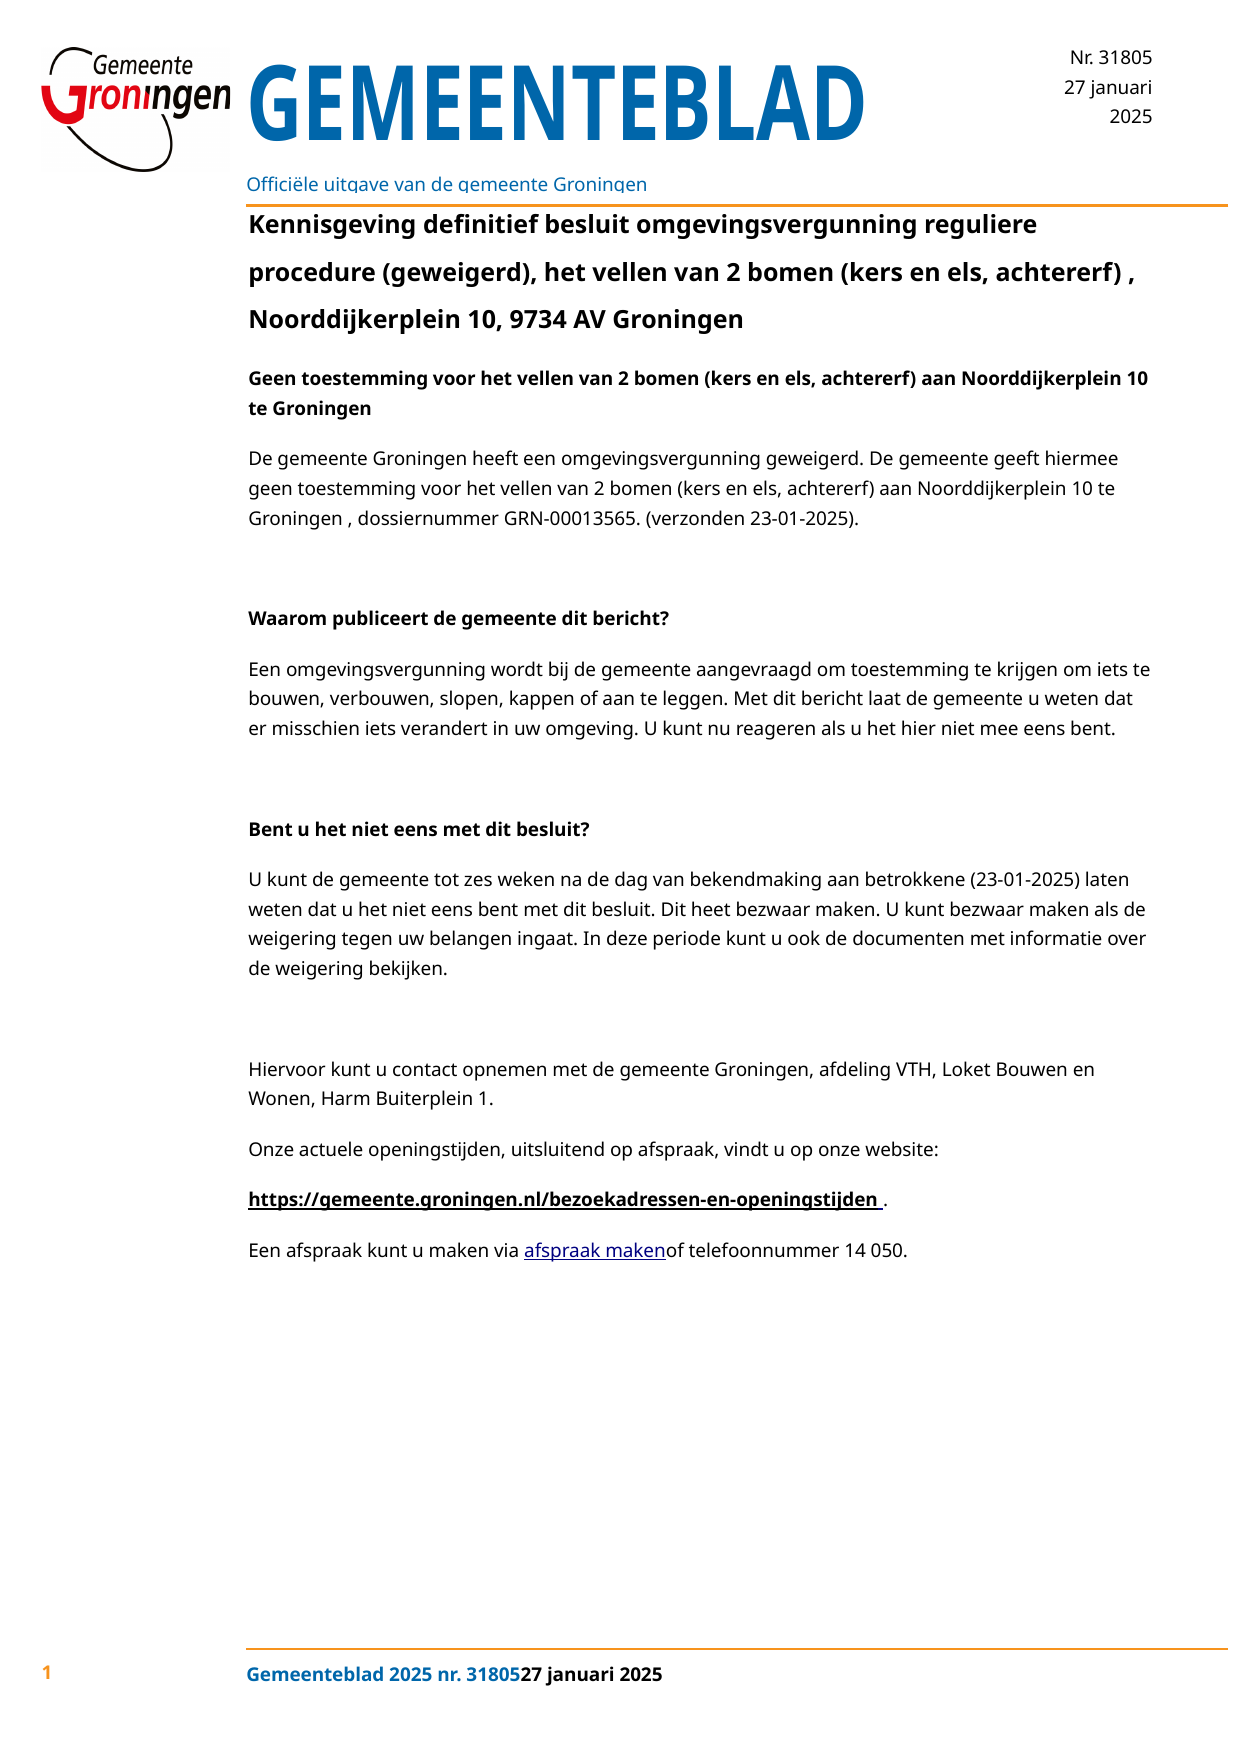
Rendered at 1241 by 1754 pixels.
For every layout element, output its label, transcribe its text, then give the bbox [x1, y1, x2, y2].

text Waarom publiceert de gemeente dit bericht? [248, 606, 1152, 631]
text Kennisgeving definitief besluit omgevingsvergunning reguliere procedure (geweigerd), het vellen van 2 bomen (kers en els, achtererf) , Noorddijkerplein 10, 9734 AV Groningen [248, 207, 1152, 336]
text Onze actuele openingstijden, uitsluitend op afspraak, vindt u op onze website: [248, 1136, 1152, 1162]
text Geen toestemming voor het vellen van 2 bomen (kers en els, achtererf) aan Noorddijkerplein 10 te Groningen [248, 366, 1152, 421]
text Een afspraak kunt u maken via afspraak makenof telefoonnummer 14 050. [248, 1237, 1152, 1262]
picture [41, 47, 231, 172]
text https://gemeente.groningen.nl/bezoekadressen-en-openingstijden . [248, 1186, 1152, 1212]
text Hiervoor kunt u contact opnemen met de gemeente Groningen, afdeling VTH, Loket Bouwen en Wonen, Harm Buiterplein 1. [248, 1056, 1152, 1111]
text De gemeente Groningen heeft een omgevingsvergunning geweigerd. De gemeente geeft hiermee geen toestemming voor het vellen van 2 bomen (kers en els, achtererf) aan Noorddijkerplein 10 te Groningen , dossiernummer GRN-00013565. (verzonden 23-01-2025). [248, 446, 1152, 530]
text Een omgevingsvergunning wordt bij de gemeente aangevraagd om toestemming te krijgen om iets te bouwen, verbouwen, slopen, kappen of aan te leggen. Met dit bericht laat de gemeente u weten dat er misschien iets verandert in uw omgeving. U kunt nu reageren als u het hier niet mee eens bent. [248, 656, 1152, 741]
text U kunt de gemeente tot zes weken na de dag van bekendmaking aan betrokkene (23-01-2025) laten weten dat u het niet eens bent met dit besluit. Dit heet bezwaar maken. U kunt bezwaar maken als de weigering tegen uw belangen ingaat. In deze periode kunt u ook de documenten met informatie over de weigering bekijken. [248, 866, 1152, 981]
text Bent u het niet eens met dit besluit? [248, 816, 1152, 842]
